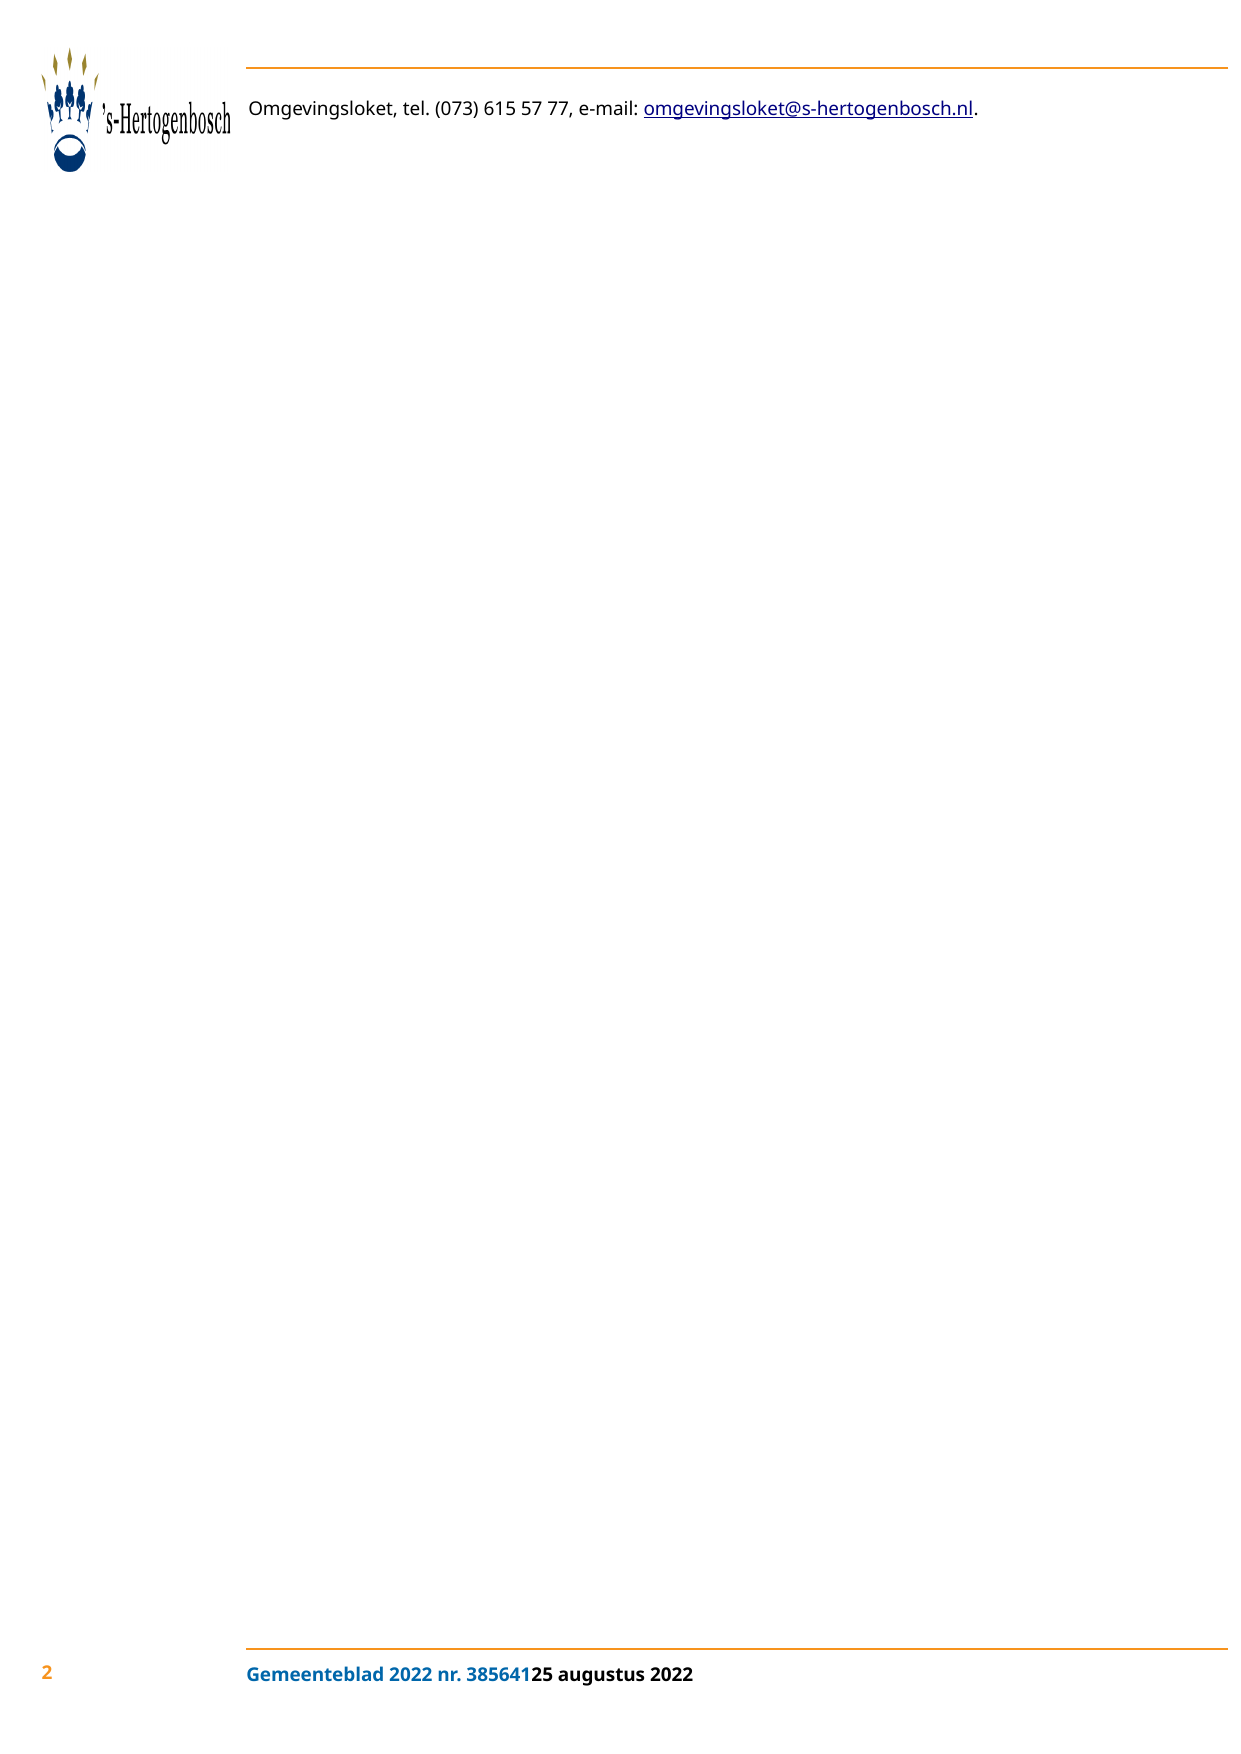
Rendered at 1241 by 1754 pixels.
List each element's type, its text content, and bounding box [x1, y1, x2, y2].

text Omgevingsloket, tel. (073) 615 57 77, e-mail: omgevingsloket@s-hertogenbosch.nl. [248, 95, 1152, 121]
picture [41, 47, 231, 172]
